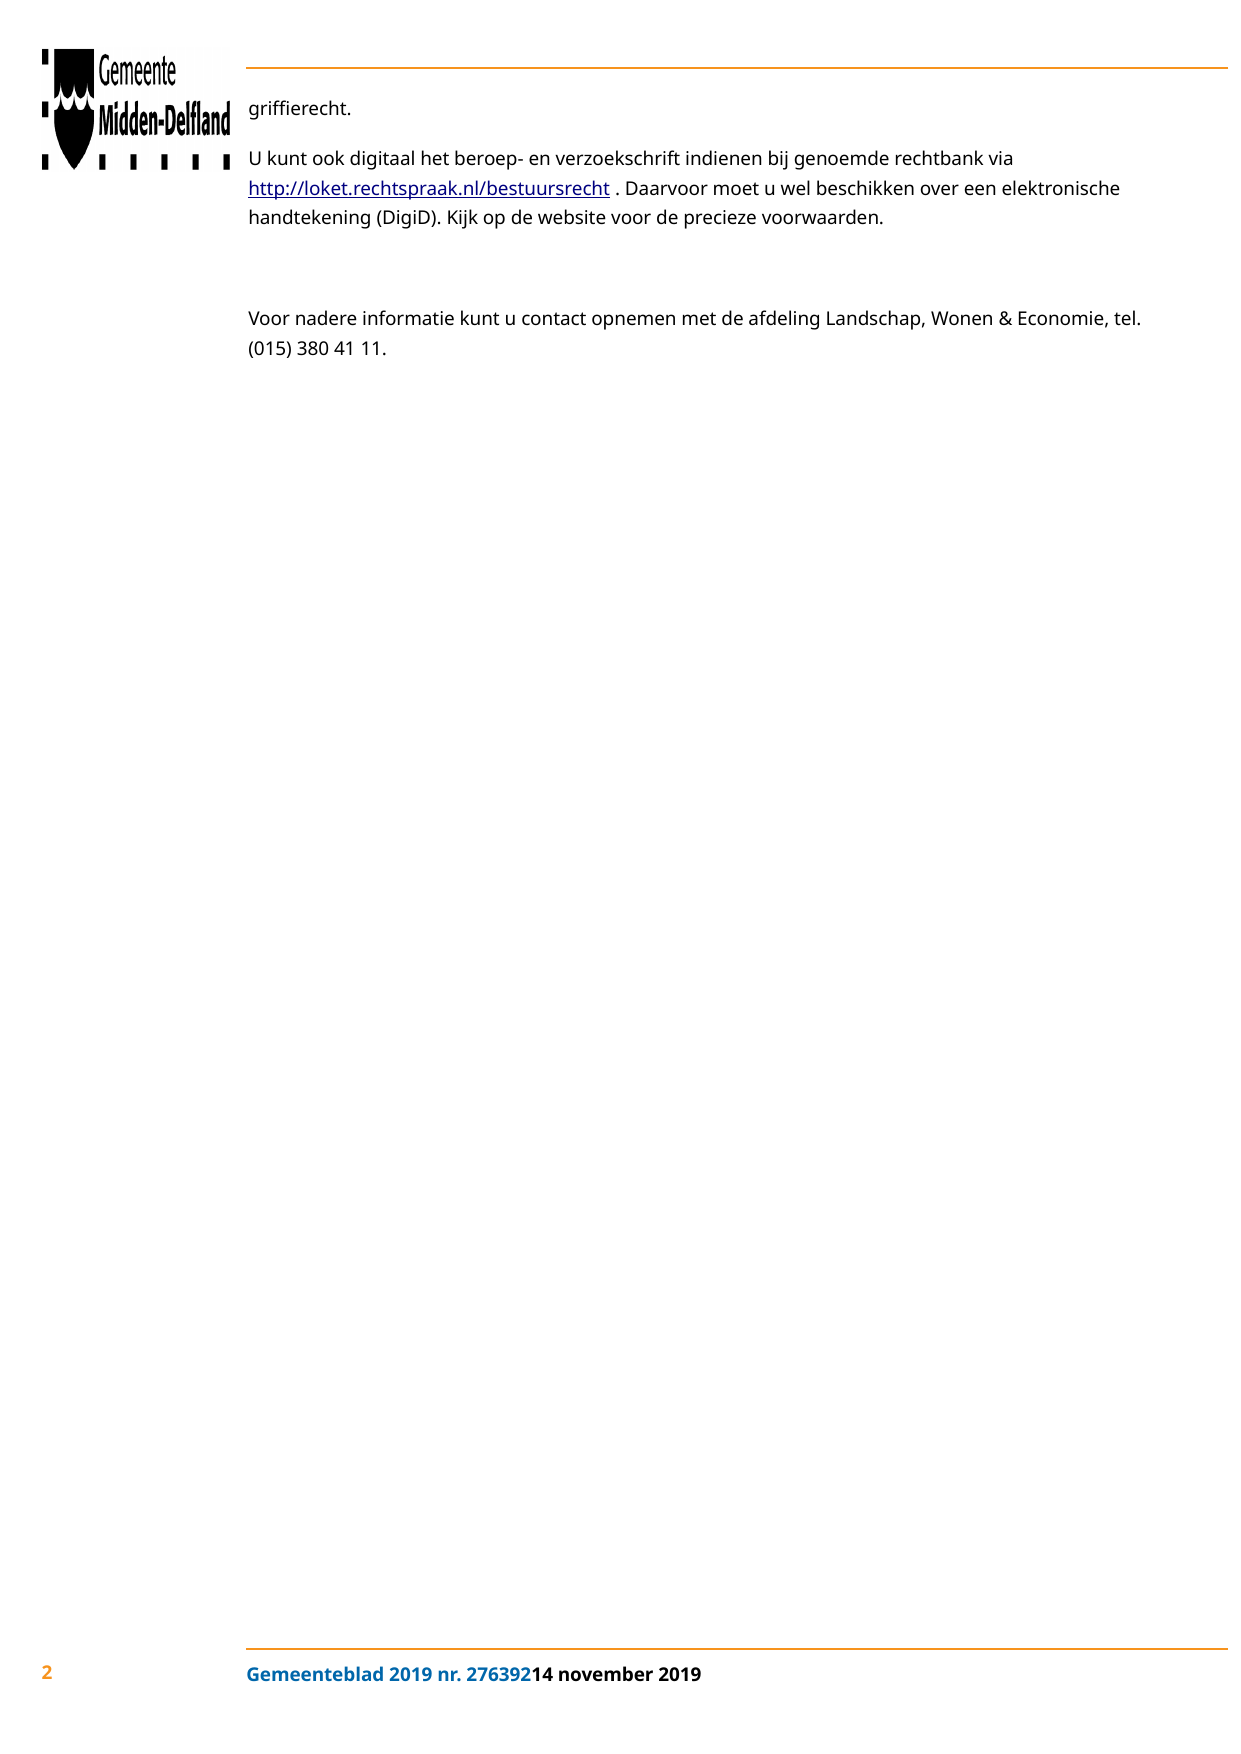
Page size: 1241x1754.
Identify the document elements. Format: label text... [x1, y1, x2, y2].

text Voor nadere informatie kunt u contact opnemen met de afdeling Landschap, Wonen & Economie, tel. (015) 380 41 11. [248, 305, 1152, 361]
text griffierecht. [248, 95, 1152, 121]
text U kunt ook digitaal het beroep- en verzoekschrift indienen bij genoemde rechtbank via http://loket.rechtspraak.nl/bestuursrecht . Daarvoor moet u wel beschikken over een elektronische handtekening (DigiD). Kijk op de website voor de precieze voorwaarden. [248, 145, 1152, 230]
picture [41, 47, 231, 172]
